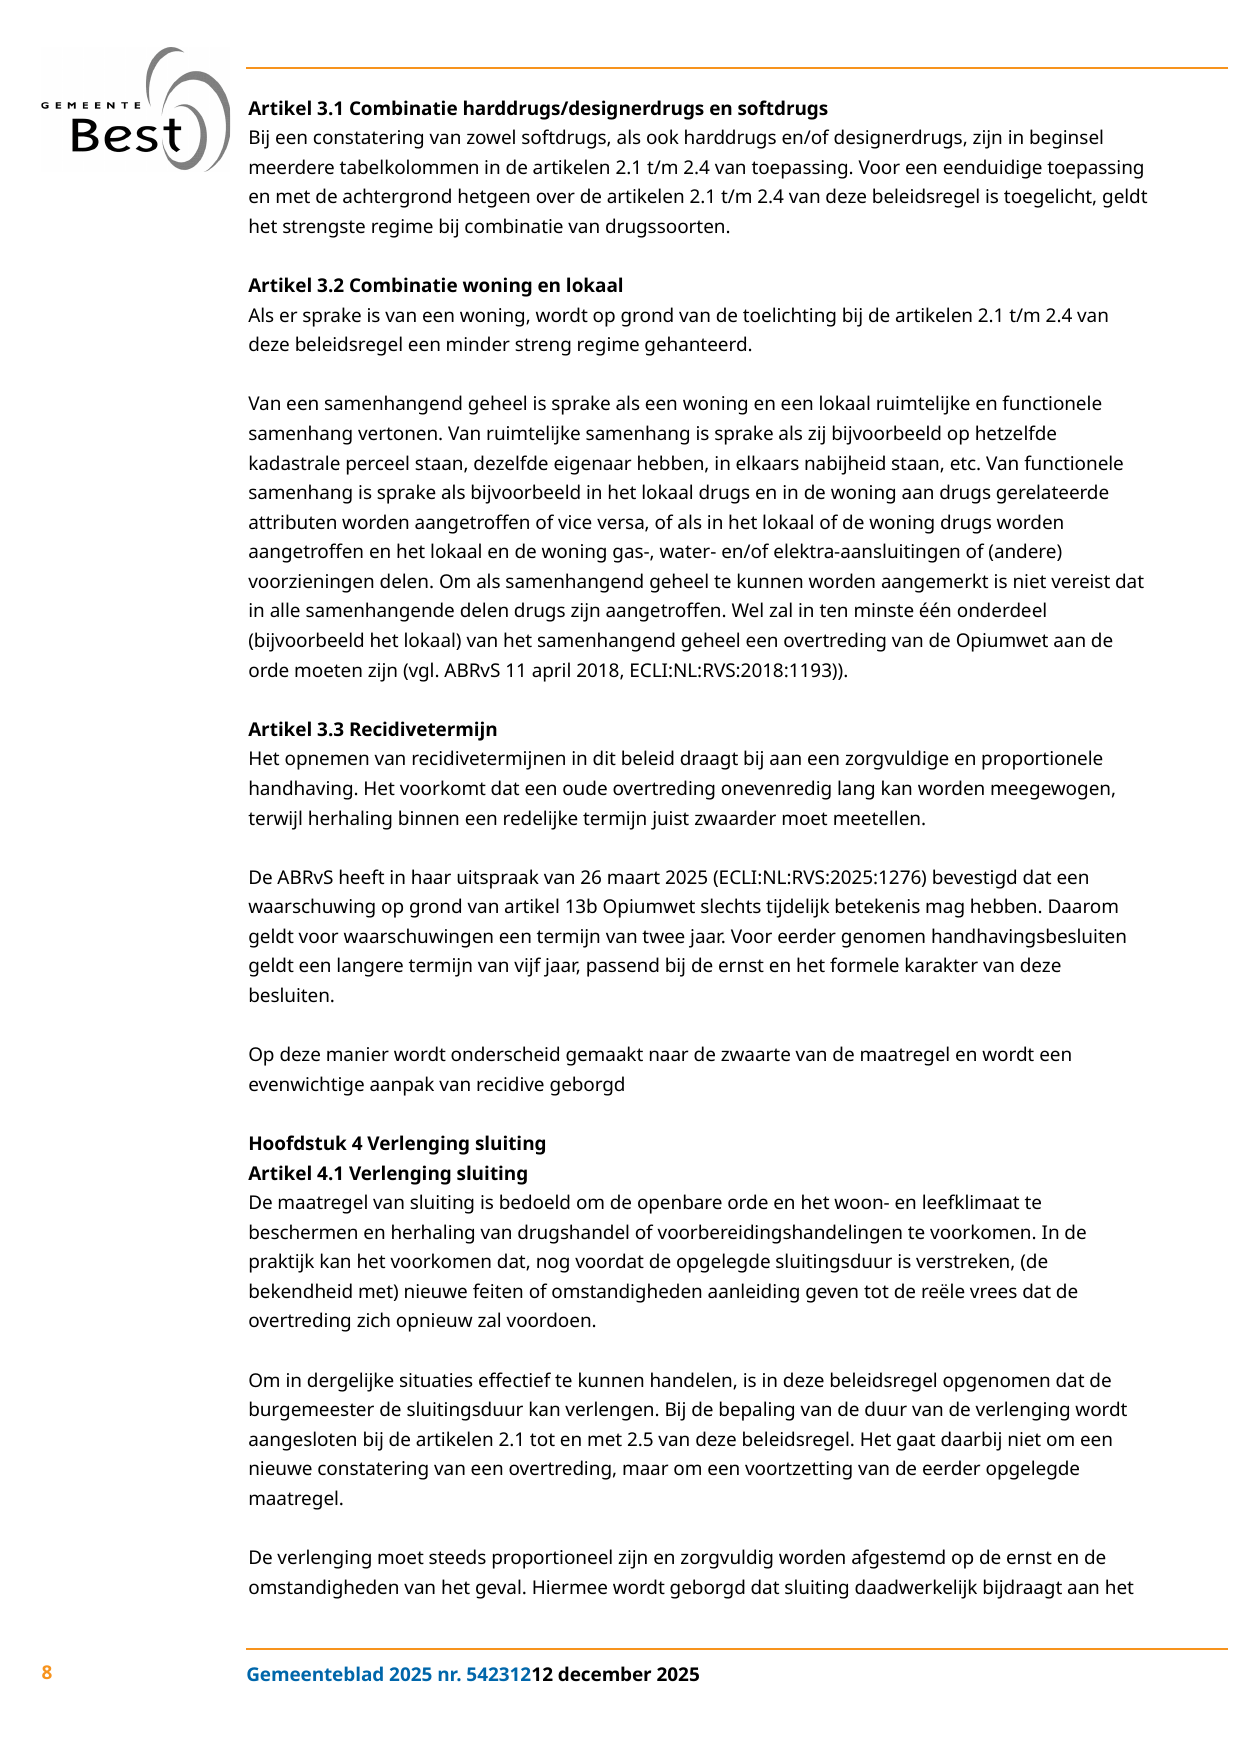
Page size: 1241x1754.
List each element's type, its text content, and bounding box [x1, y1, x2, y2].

text Om in dergelijke situaties effectief te kunnen handelen, is in deze beleidsregel opgenomen dat de burgemeester de sluitingsduur kan verlengen. Bij de bepaling van de duur van de verlenging wordt aangesloten bij de artikelen 2.1 tot en met 2.5 van deze beleidsregel. Het gaat daarbij niet om een nieuwe constatering van een overtreding, maar om een voortzetting van de eerder opgelegde maatregel. [248, 1367, 1152, 1511]
text De maatregel van sluiting is bedoeld om de openbare orde en het woon- en leefklimaat te beschermen en herhaling van drugshandel of voorbereidingshandelingen te voorkomen. In de praktijk kan het voorkomen dat, nog voordat de opgelegde sluitingsduur is verstreken, (de bekendheid met) nieuwe feiten of omstandigheden aanleiding geven tot de reële vrees dat de overtreding zich opnieuw zal voordoen. [248, 1189, 1152, 1333]
text Het opnemen van recidivetermijnen in dit beleid draagt bij aan een zorgvuldige en proportionele handhaving. Het voorkomt dat een oude overtreding onevenredig lang kan worden meegewogen, terwijl herhaling binnen een redelijke termijn juist zwaarder moet meetellen. [248, 746, 1152, 831]
text Van een samenhangend geheel is sprake als een woning en een lokaal ruimtelijke en functionele samenhang vertonen. Van ruimtelijke samenhang is sprake als zij bijvoorbeeld op hetzelfde kadastrale perceel staan, dezelfde eigenaar hebben, in elkaars nabijheid staan, etc. Van functionele samenhang is sprake als bijvoorbeeld in het lokaal drugs en in de woning aan drugs gerelateerde attributen worden aangetroffen of vice versa, of als in het lokaal of de woning drugs worden aangetroffen en het lokaal en de woning gas-, water- en/of elektra-aansluitingen of (andere) voorzieningen delen. Om als samenhangend geheel te kunnen worden aangemerkt is niet vereist dat in alle samenhangende delen drugs zijn aangetroffen. Wel zal in ten minste één onderdeel (bijvoorbeeld het lokaal) van het samenhangend geheel een overtreding van de Opiumwet aan de orde moeten zijn (vgl. ABRvS 11 april 2018, ECLI:NL:RVS:2018:1193)). [248, 391, 1152, 683]
text De ABRvS heeft in haar uitspraak van 26 maart 2025 (ECLI:NL:RVS:2025:1276) bevestigd dat een waarschuwing op grond van artikel 13b Opiumwet slechts tijdelijk betekenis mag hebben. Daarom geldt voor waarschuwingen een termijn van twee jaar. Voor eerder genomen handhavingsbesluiten geldt een langere termijn van vijf jaar, passend bij de ernst en het formele karakter van deze besluiten. [248, 864, 1152, 1008]
picture [41, 47, 231, 172]
text Hoofdstuk 4 Verlenging sluiting [248, 1130, 1152, 1156]
text Artikel 3.1 Combinatie harddrugs/designerdrugs en softdrugs [248, 95, 1152, 121]
text Als er sprake is van een woning, wordt op grond van de toelichting bij de artikelen 2.1 t/m 2.4 van deze beleidsregel een minder streng regime gehanteerd. [248, 302, 1152, 357]
text Artikel 3.3 Recidivetermijn [248, 716, 1152, 742]
text Op deze manier wordt onderscheid gemaakt naar de zwaarte van de maatregel en wordt een evenwichtige aanpak van recidive geborgd [248, 1041, 1152, 1097]
text De verlenging moet steeds proportioneel zijn en zorgvuldig worden afgestemd op de ernst en de omstandigheden van het geval. Hiermee wordt geborgd dat sluiting daadwerkelijk bijdraagt aan het [248, 1544, 1152, 1600]
text Artikel 4.1 Verlenging sluiting [248, 1160, 1152, 1186]
text Artikel 3.2 Combinatie woning en lokaal [248, 272, 1152, 298]
text Bij een constatering van zowel softdrugs, als ook harddrugs en/of designerdrugs, zijn in beginsel meerdere tabelkolommen in de artikelen 2.1 t/m 2.4 van toepassing. Voor een eenduidige toepassing en met de achtergrond hetgeen over de artikelen 2.1 t/m 2.4 van deze beleidsregel is toegelicht, geldt het strengste regime bij combinatie van drugssoorten. [248, 124, 1152, 239]
